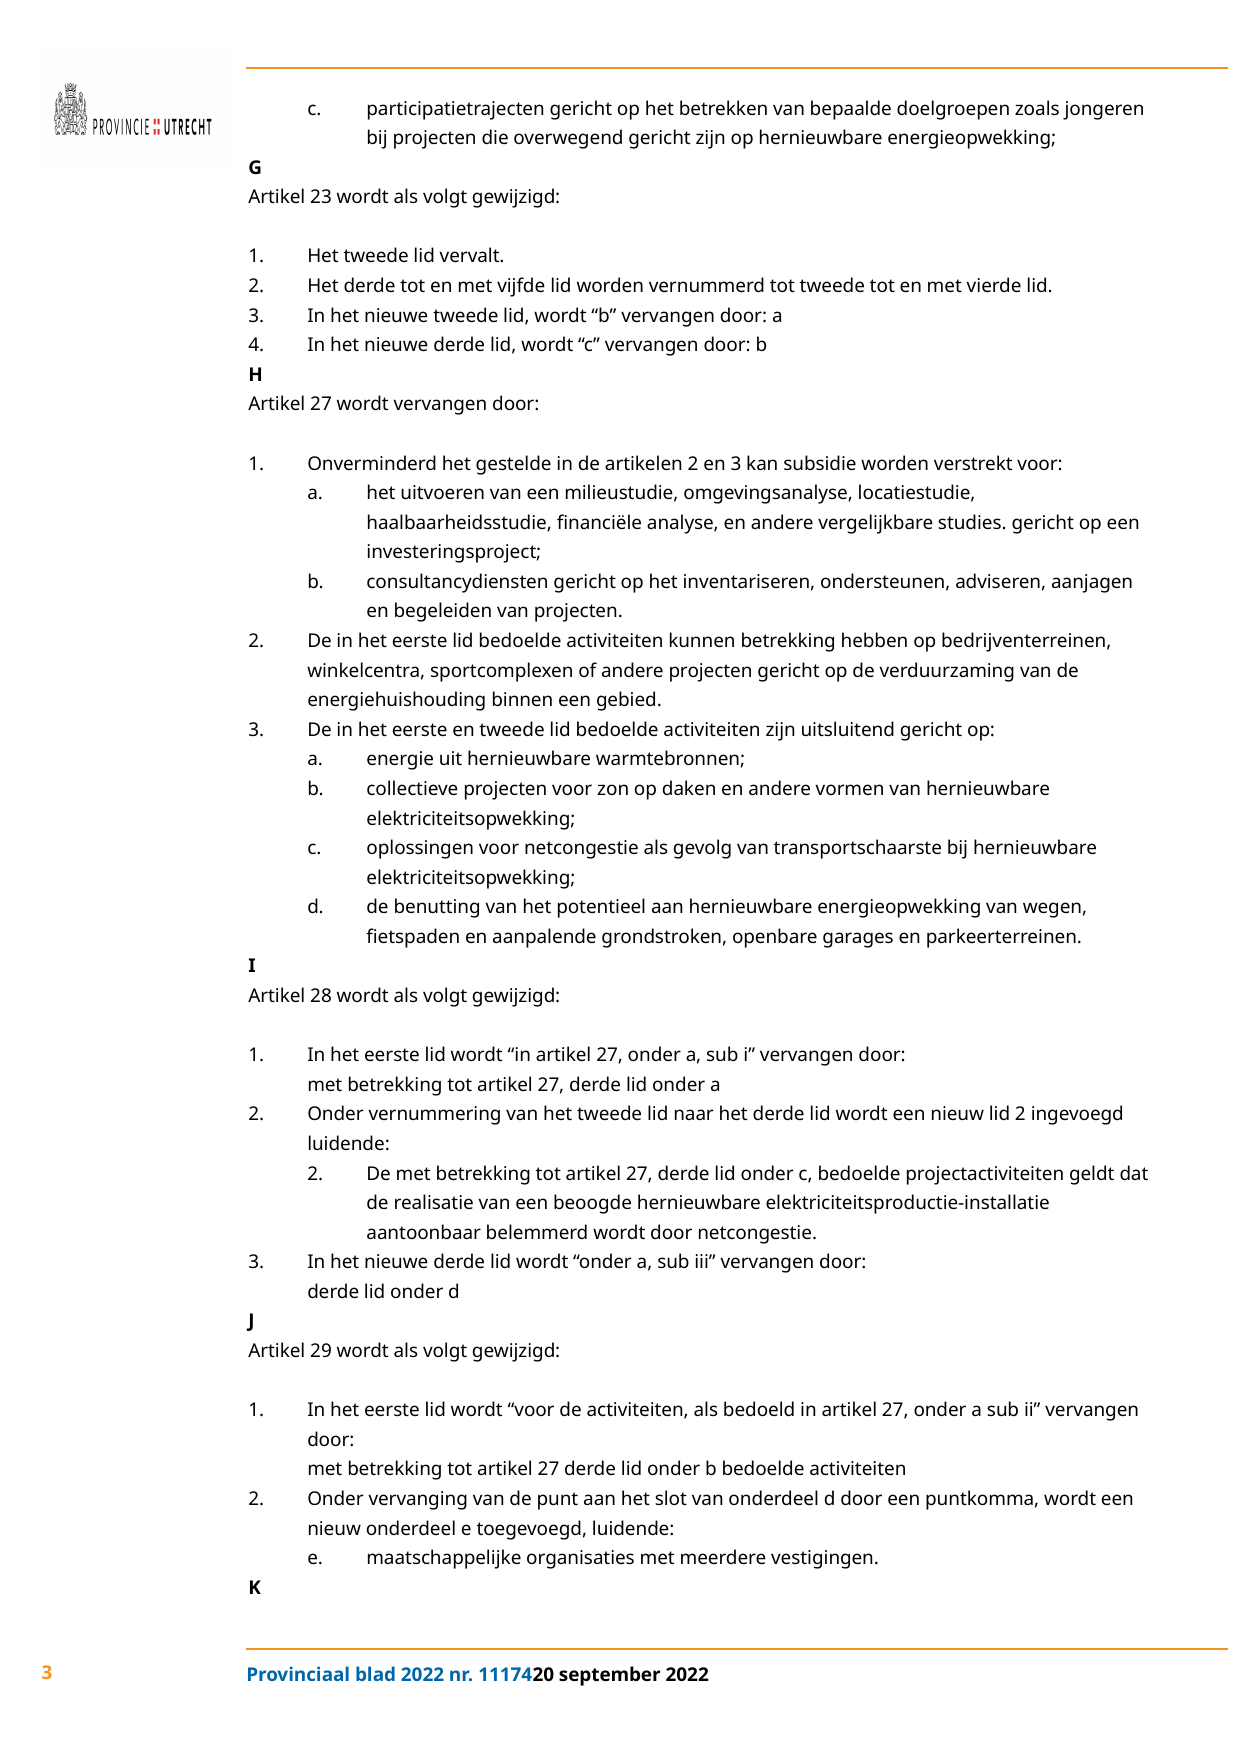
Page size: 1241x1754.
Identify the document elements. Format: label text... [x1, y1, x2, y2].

list Het tweede lid vervalt. [248, 243, 1152, 268]
list maatschappelijke organisaties met meerdere vestigingen. [307, 1544, 1152, 1570]
list De in het eerste lid bedoelde activiteiten kunnen betrekking hebben op bedrijventerreinen, winkelcentra, sportcomplexen of andere projecten gericht op de verduurzaming van de energiehuishouding binnen een gebied. [248, 627, 1152, 712]
list Onverminderd het gestelde in de artikelen 2 en 3 kan subsidie worden verstrekt voor: [248, 450, 1152, 476]
text J [248, 1308, 1152, 1333]
list de benutting van het potentieel aan hernieuwbare energieopwekking van wegen, fietspaden en aanpalende grondstroken, openbare garages en parkeerterreinen. [307, 893, 1152, 949]
list In het nieuwe tweede lid, wordt “b” vervangen door: a [248, 302, 1152, 328]
list participatietrajecten gericht op het betrekken van bepaalde doelgroepen zoals jongeren bij projecten die overwegend gericht zijn op hernieuwbare energieopwekking; [307, 95, 1152, 150]
text H [248, 361, 1152, 387]
text I [248, 953, 1152, 978]
list In het nieuwe derde lid, wordt “c” vervangen door: b [248, 331, 1152, 357]
text Artikel 27 wordt vervangen door: [248, 391, 1152, 416]
text Artikel 23 wordt als volgt gewijzigd: [248, 183, 1152, 209]
list energie uit hernieuwbare warmtebronnen; [307, 746, 1152, 771]
picture [41, 47, 231, 172]
list Het derde tot en met vijfde lid worden vernummerd tot tweede tot en met vierde lid. [248, 272, 1152, 298]
list Onder vernummering van het tweede lid naar het derde lid wordt een nieuw lid 2 ingevoegd luidende: [248, 1101, 1152, 1156]
text Artikel 29 wordt als volgt gewijzigd: [248, 1337, 1152, 1363]
list het uitvoeren van een milieustudie, omgevingsanalyse, locatiestudie, haalbaarheidsstudie, financiële analyse, en andere vergelijkbare studies. gericht op een investeringsproject; [307, 479, 1152, 564]
list met betrekking tot artikel 27 derde lid onder b bedoelde activiteiten [248, 1456, 1152, 1481]
text K [248, 1574, 1152, 1600]
text Artikel 28 wordt als volgt gewijzigd: [248, 982, 1152, 1008]
list In het eerste lid wordt “in artikel 27, onder a, sub i” vervangen door: [248, 1041, 1152, 1067]
list De in het eerste en tweede lid bedoelde activiteiten zijn uitsluitend gericht op: [248, 716, 1152, 742]
list In het eerste lid wordt “voor de activiteiten, als bedoeld in artikel 27, onder a sub ii” vervangen door: [248, 1396, 1152, 1452]
text G [248, 154, 1152, 180]
list Onder vervanging van de punt aan het slot van onderdeel d door een puntkomma, wordt een nieuw onderdeel e toegevoegd, luidende: [248, 1485, 1152, 1541]
list collectieve projecten voor zon op daken en andere vormen van hernieuwbare elektriciteitsopwekking; [307, 775, 1152, 831]
list De met betrekking tot artikel 27, derde lid onder c, bedoelde projectactiviteiten geldt dat de realisatie van een beoogde hernieuwbare elektriciteitsproductie-installatie aantoonbaar belemmerd wordt door netcongestie. [307, 1160, 1152, 1245]
list In het nieuwe derde lid wordt “onder a, sub iii” vervangen door: [248, 1248, 1152, 1274]
list consultancydiensten gericht op het inventariseren, ondersteunen, adviseren, aanjagen en begeleiden van projecten. [307, 568, 1152, 623]
list oplossingen voor netcongestie als gevolg van transportschaarste bij hernieuwbare elektriciteitsopwekking; [307, 834, 1152, 890]
list met betrekking tot artikel 27, derde lid onder a [248, 1071, 1152, 1097]
list derde lid onder d [248, 1278, 1152, 1304]
